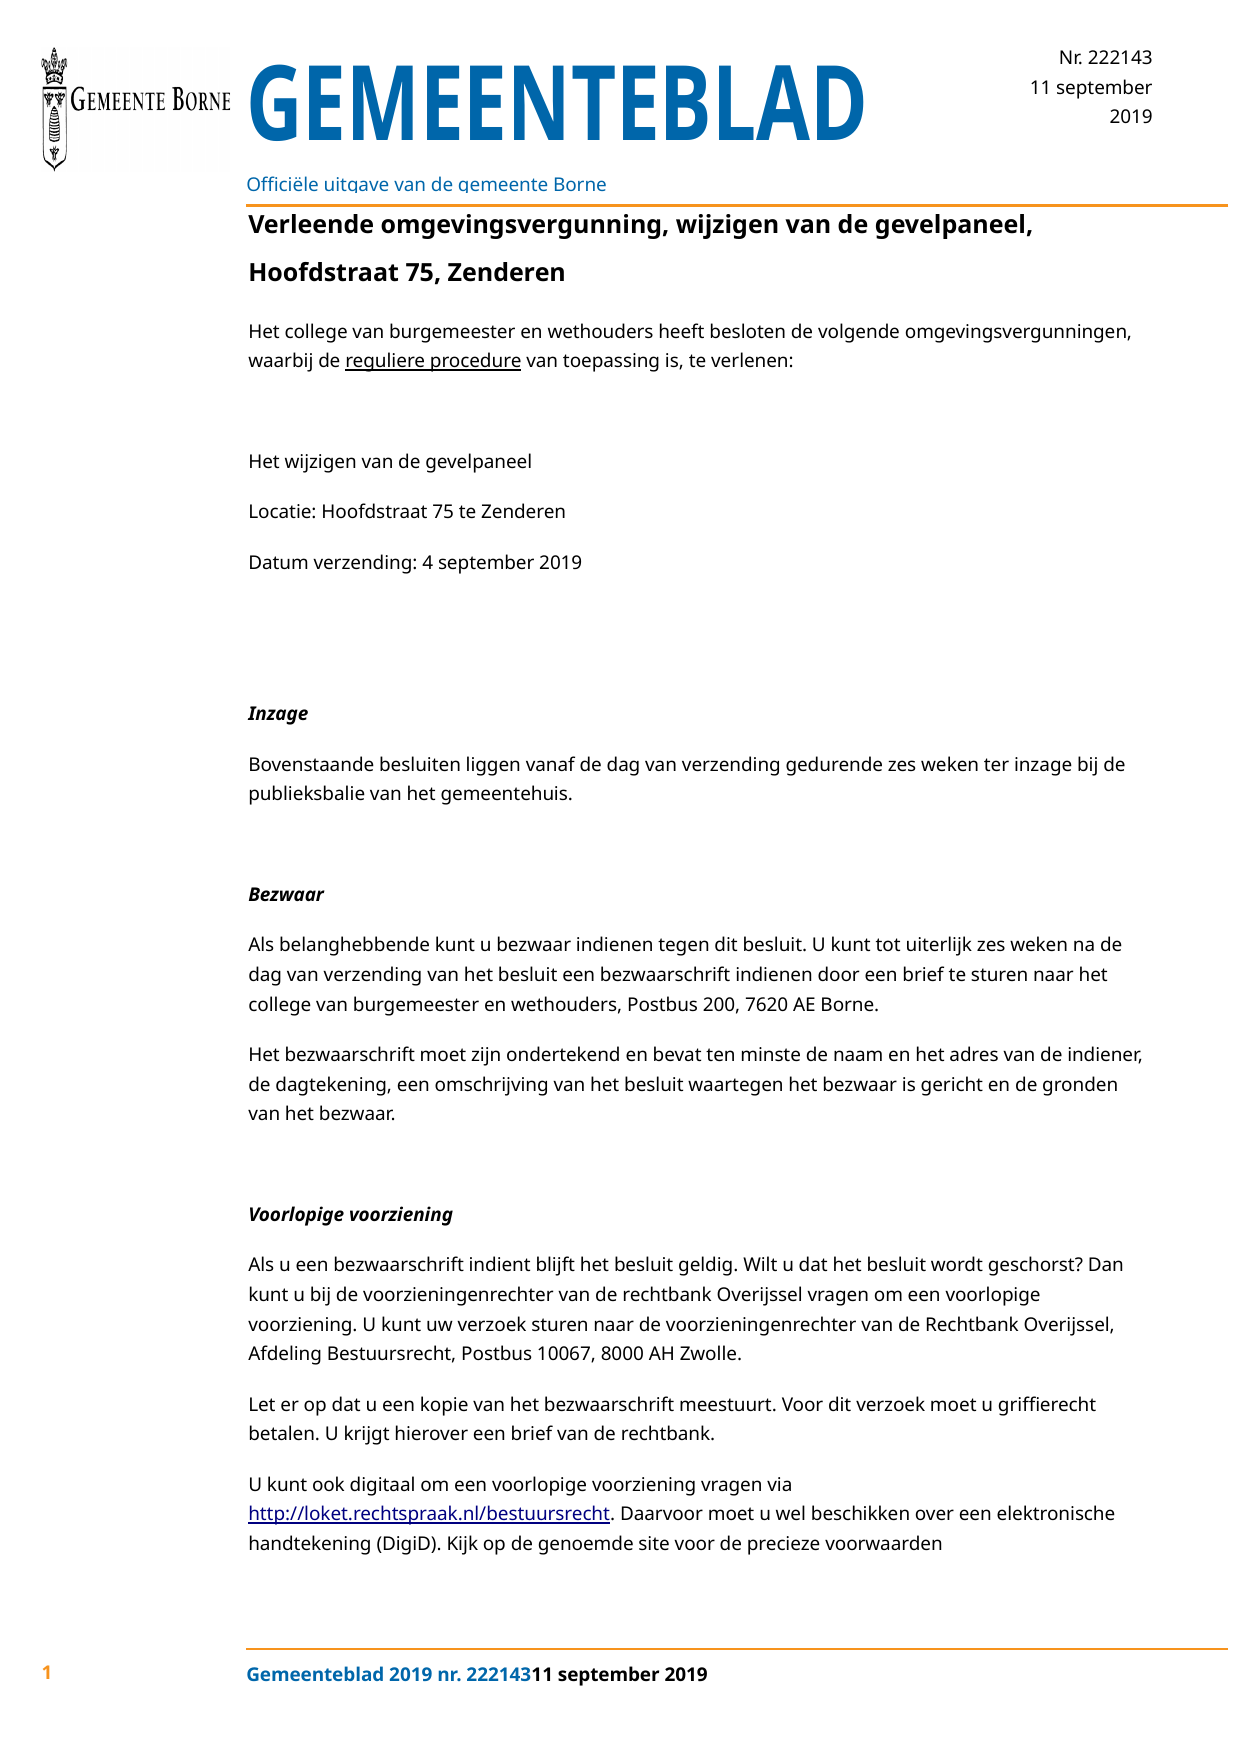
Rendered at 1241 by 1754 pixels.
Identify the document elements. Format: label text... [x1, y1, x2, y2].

text Het college van burgemeester en wethouders heeft besloten de volgende omgevingsvergunningen, waarbij de reguliere procedure van toepassing is, te verlenen: [248, 318, 1152, 373]
picture [41, 47, 231, 172]
text Bezwaar [248, 881, 1152, 907]
text Het wijzigen van de gevelpaneel [248, 448, 1152, 474]
text Bovenstaande besluiten liggen vanaf de dag van verzending gedurende zes weken ter inzage bij de publieksbalie van het gemeentehuis. [248, 751, 1152, 806]
text Verleende omgevingsvergunning, wijzigen van de gevelpaneel, Hoofdstraat 75, Zenderen [248, 207, 1152, 288]
text Let er op dat u een kopie van het bezwaarschrift meestuurt. Voor dit verzoek moet u griffierecht betalen. U krijgt hierover een brief van de rechtbank. [248, 1391, 1152, 1446]
text Voorlopige voorziening [248, 1201, 1152, 1227]
text Als u een bezwaarschrift indient blijft het besluit geldig. Wilt u dat het besluit wordt geschorst? Dan kunt u bij de voorzieningenrechter van de rechtbank Overijssel vragen om een voorlopige voorziening. U kunt uw verzoek sturen naar de voorzieningenrechter van de Rechtbank Overijssel, Afdeling Bestuursrecht, Postbus 10067, 8000 AH Zwolle. [248, 1252, 1152, 1366]
text U kunt ook digitaal om een voorlopige voorziening vragen via http://loket.rechtspraak.nl/bestuursrecht. Daarvoor moet u wel beschikken over een elektronische handtekening (DigiD). Kijk op de genoemde site voor de precieze voorwaarden [248, 1471, 1152, 1556]
text Als belanghebbende kunt u bezwaar indienen tegen dit besluit. U kunt tot uiterlijk zes weken na de dag van verzending van het besluit een bezwaarschrift indienen door een brief te sturen naar het college van burgemeester en wethouders, Postbus 200, 7620 AE Borne. [248, 932, 1152, 1017]
text Datum verzending: 4 september 2019 [248, 549, 1152, 575]
text Het bezwaarschrift moet zijn ondertekend en bevat ten minste de naam en het adres van de indiener, de dagtekening, een omschrijving van het besluit waartegen het bezwaar is gericht en de gronden van het bezwaar. [248, 1041, 1152, 1126]
text Inzage [248, 700, 1152, 726]
text Locatie: Hoofdstraat 75 te Zenderen [248, 499, 1152, 524]
